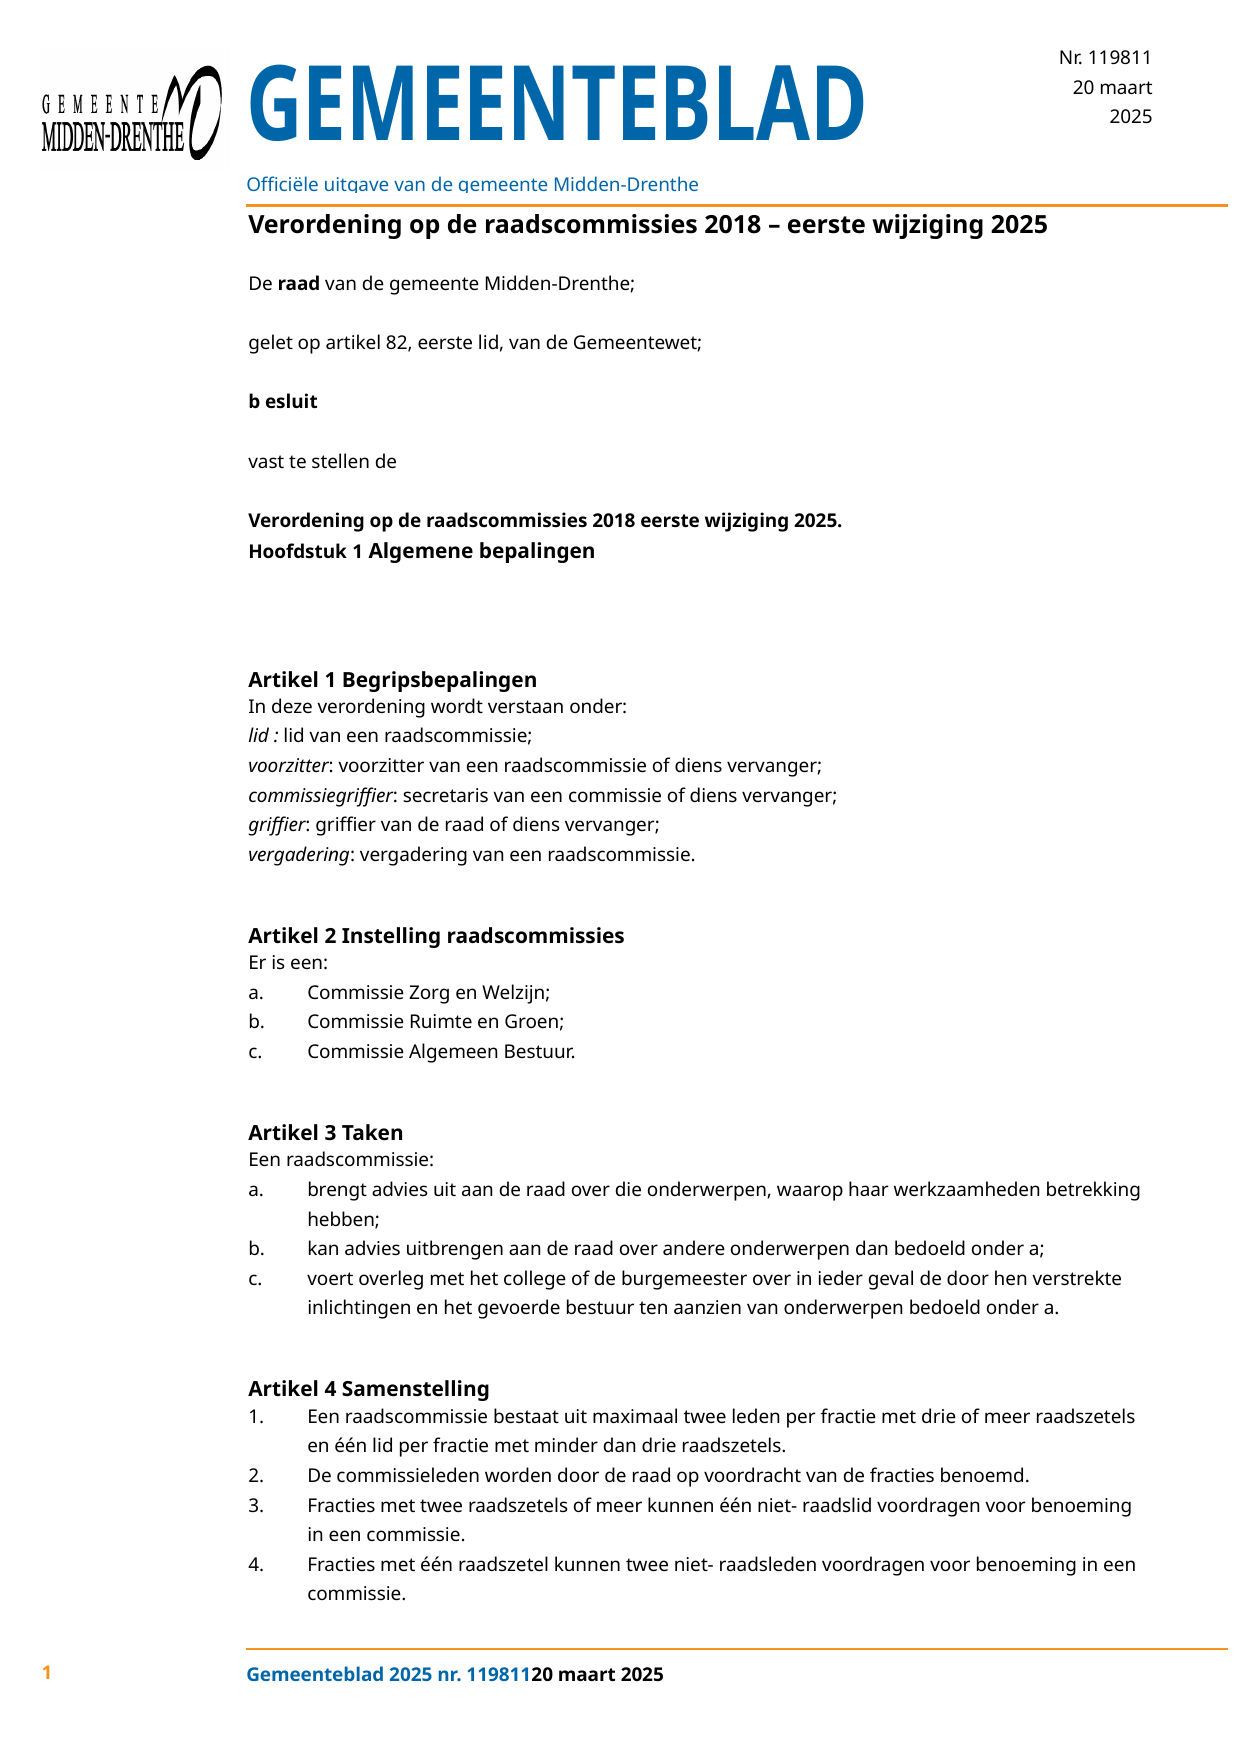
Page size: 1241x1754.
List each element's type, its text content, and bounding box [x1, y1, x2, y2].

text In deze verordening wordt verstaan onder: [248, 693, 1152, 719]
text Een raadscommissie: [248, 1147, 1152, 1172]
text voorzitter: voorzitter van een raadscommissie of diens vervanger; [248, 752, 1152, 778]
text Verordening op de raadscommissies 2018 eerste wijziging 2025. [248, 507, 1152, 533]
text Hoofdstuk 1 Algemene bepalingen [248, 537, 1152, 565]
list Fracties met één raadszetel kunnen twee niet- raadsleden voordragen voor benoeming in een commissie. [248, 1551, 1152, 1606]
text vast te stellen de [248, 448, 1152, 473]
text vergadering: vergadering van een raadscommissie. [248, 841, 1152, 867]
text Artikel 1 Begripsbepalingen [248, 665, 1152, 693]
list Commissie Algemeen Bestuur. [248, 1038, 1152, 1064]
list De commissieleden worden door de raad op voordracht van de fracties benoemd. [248, 1462, 1152, 1488]
list kan advies uitbrengen aan de raad over andere onderwerpen dan bedoeld onder a; [248, 1235, 1152, 1261]
text Er is een: [248, 949, 1152, 975]
picture [41, 47, 231, 172]
text gelet op artikel 82, eerste lid, van de Gemeentewet; [248, 329, 1152, 355]
text Artikel 3 Taken [248, 1118, 1152, 1147]
text lid : lid van een raadscommissie; [248, 723, 1152, 748]
list Een raadscommissie bestaat uit maximaal twee leden per fractie met drie of meer raadszetels en één lid per fractie met minder dan drie raadszetels. [248, 1403, 1152, 1458]
list Commissie Zorg en Welzijn; [248, 979, 1152, 1005]
text Artikel 4 Samenstelling [248, 1374, 1152, 1403]
text Artikel 2 Instelling raadscommissies [248, 921, 1152, 949]
text griffier: griffier van de raad of diens vervanger; [248, 811, 1152, 837]
text Verordening op de raadscommissies 2018 – eerste wijziging 2025 [248, 207, 1152, 241]
text b esluit [248, 389, 1152, 414]
list Commissie Ruimte en Groen; [248, 1009, 1152, 1034]
list brengt advies uit aan de raad over die onderwerpen, waarop haar werkzaamheden betrekking hebben; [248, 1176, 1152, 1232]
list voert overleg met het college of de burgemeester over in ieder geval de door hen verstrekte inlichtingen en het gevoerde bestuur ten aanzien van onderwerpen bedoeld onder a. [248, 1265, 1152, 1320]
text De raad van de gemeente Midden-Drenthe; [248, 270, 1152, 296]
list Fracties met twee raadszetels of meer kunnen één niet- raadslid voordragen voor benoeming in een commissie. [248, 1492, 1152, 1547]
text commissiegriffier: secretaris van een commissie of diens vervanger; [248, 782, 1152, 808]
